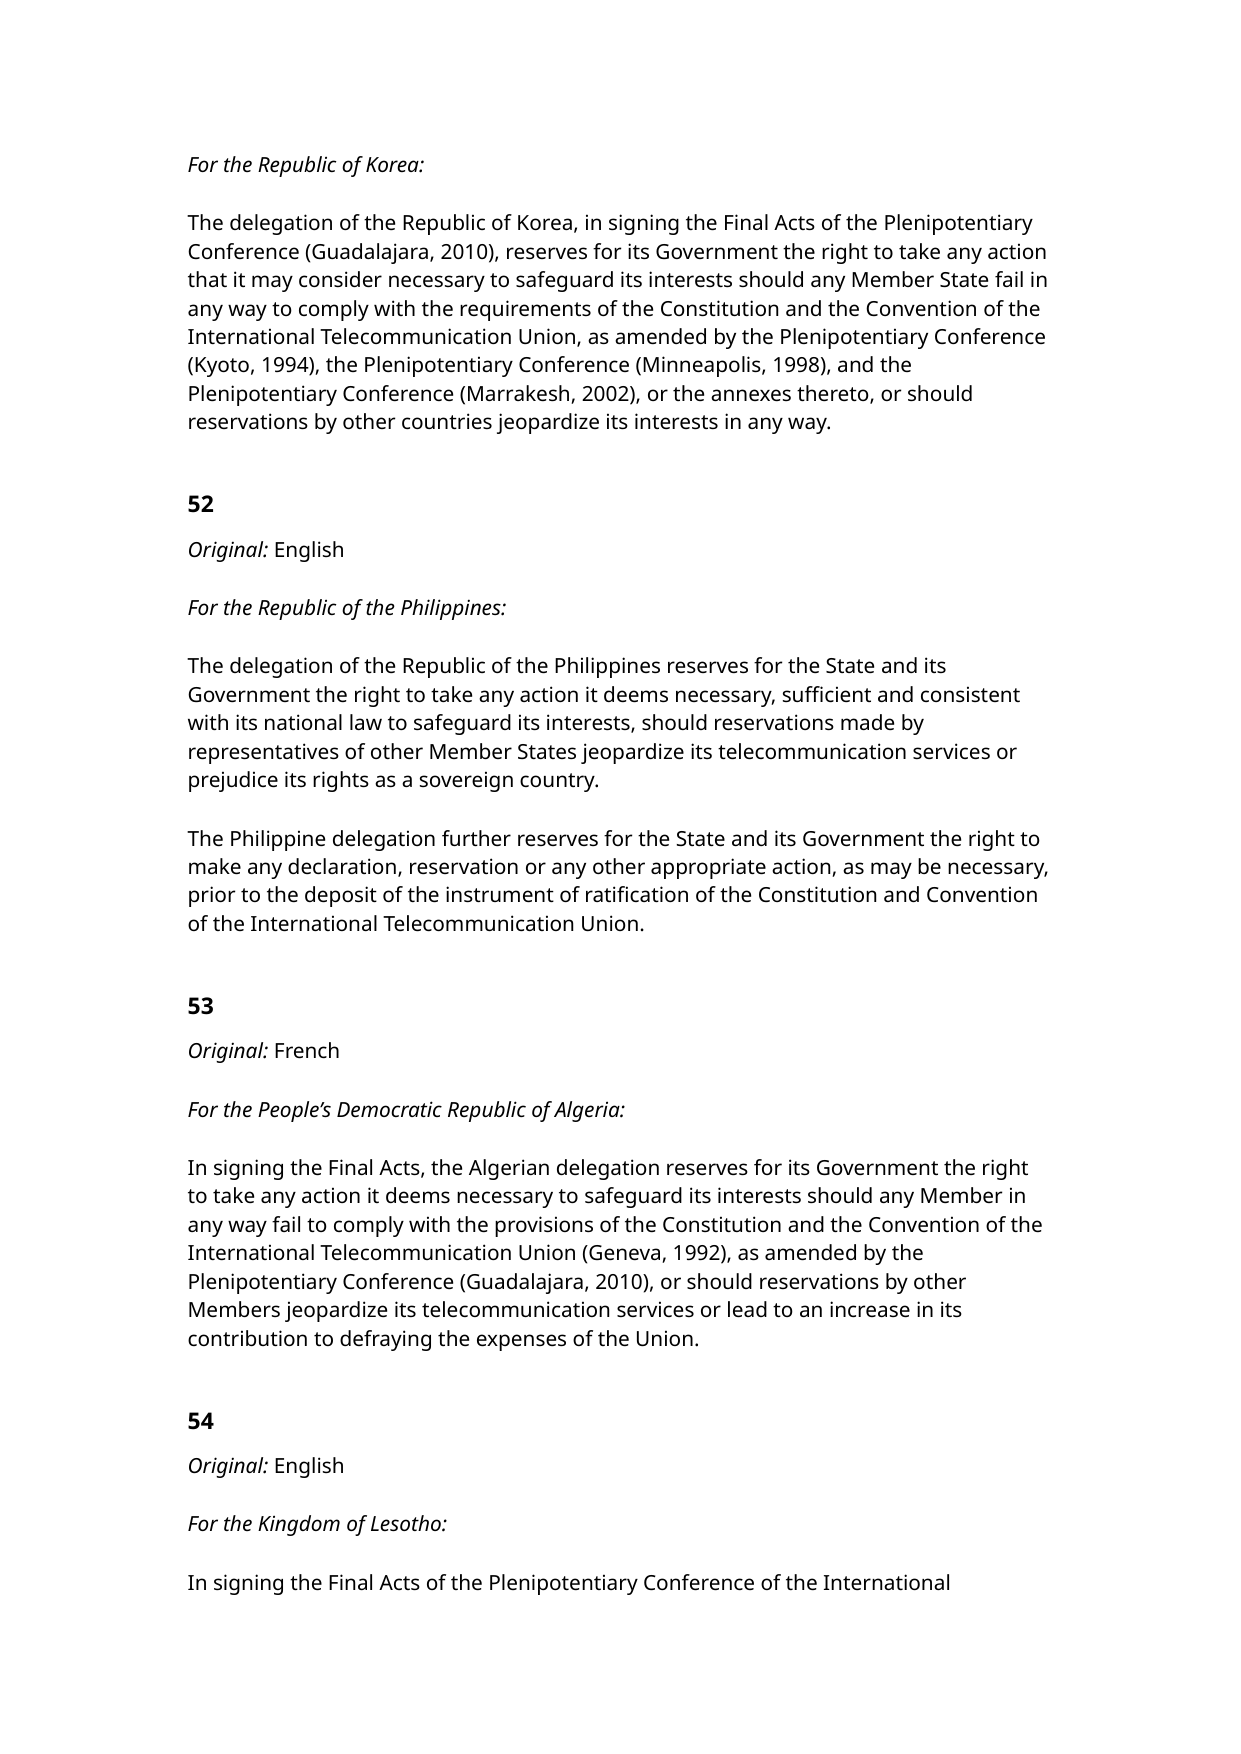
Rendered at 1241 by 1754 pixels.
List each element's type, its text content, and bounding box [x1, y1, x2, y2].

text Original: English [187, 1451, 1053, 1479]
text In signing the Final Acts of the Plenipotentiary Conference of the International [187, 1568, 1053, 1596]
text Original: English [187, 535, 1053, 563]
text Original: French [187, 1036, 1053, 1065]
text For the People’s Democratic Republic of Algeria: [187, 1095, 1053, 1123]
subtitle 53 [187, 990, 1053, 1021]
text For the Kingdom of Lesotho: [187, 1509, 1053, 1538]
subtitle 52 [187, 488, 1053, 520]
text The delegation of the Republic of Korea, in signing the Final Acts of the Plenipotentiary Conference (Guadalajara, 2010), reserves for its Government the right to take any action that it may consider necessary to safeguard its interests should any Member State fail in any way to comply with the requirements of the Constitution and the Convention of the International Telecommunication Union, as amended by the Plenipotentiary Conference (Kyoto, 1994), the Plenipotentiary Conference (Minneapolis, 1998), and the Plenipotentiary Conference (Marrakesh, 2002), or the annexes thereto, or should reservations by other countries jeopardize its interests in any way. [187, 208, 1053, 436]
text In signing the Final Acts, the Algerian delegation reserves for its Government the right to take any action it deems necessary to safeguard its interests should any Member in any way fail to comply with the provisions of the Constitution and the Convention of the International Telecommunication Union (Geneva, 1992), as amended by the Plenipotentiary Conference (Guadalajara, 2010), or should reservations by other Members jeopardize its telecommunication services or lead to an increase in its contribution to defraying the expenses of the Union. [187, 1153, 1053, 1352]
text The delegation of the Republic of the Philippines reserves for the State and its Government the right to take any action it deems necessary, sufficient and consistent with its national law to safeguard its interests, should reservations made by representatives of other Member States jeopardize its telecommunication services or prejudice its rights as a sovereign country. [187, 652, 1053, 794]
text For the Republic of Korea: [187, 150, 1053, 178]
text The Philippine delegation further reserves for the State and its Government the right to make any declaration, reservation or any other appropriate action, as may be necessary, prior to the deposit of the instrument of ratification of the Constitution and Convention of the International Telecommunication Union. [187, 824, 1053, 937]
text For the Republic of the Philippines: [187, 593, 1053, 622]
subtitle 54 [187, 1405, 1053, 1436]
